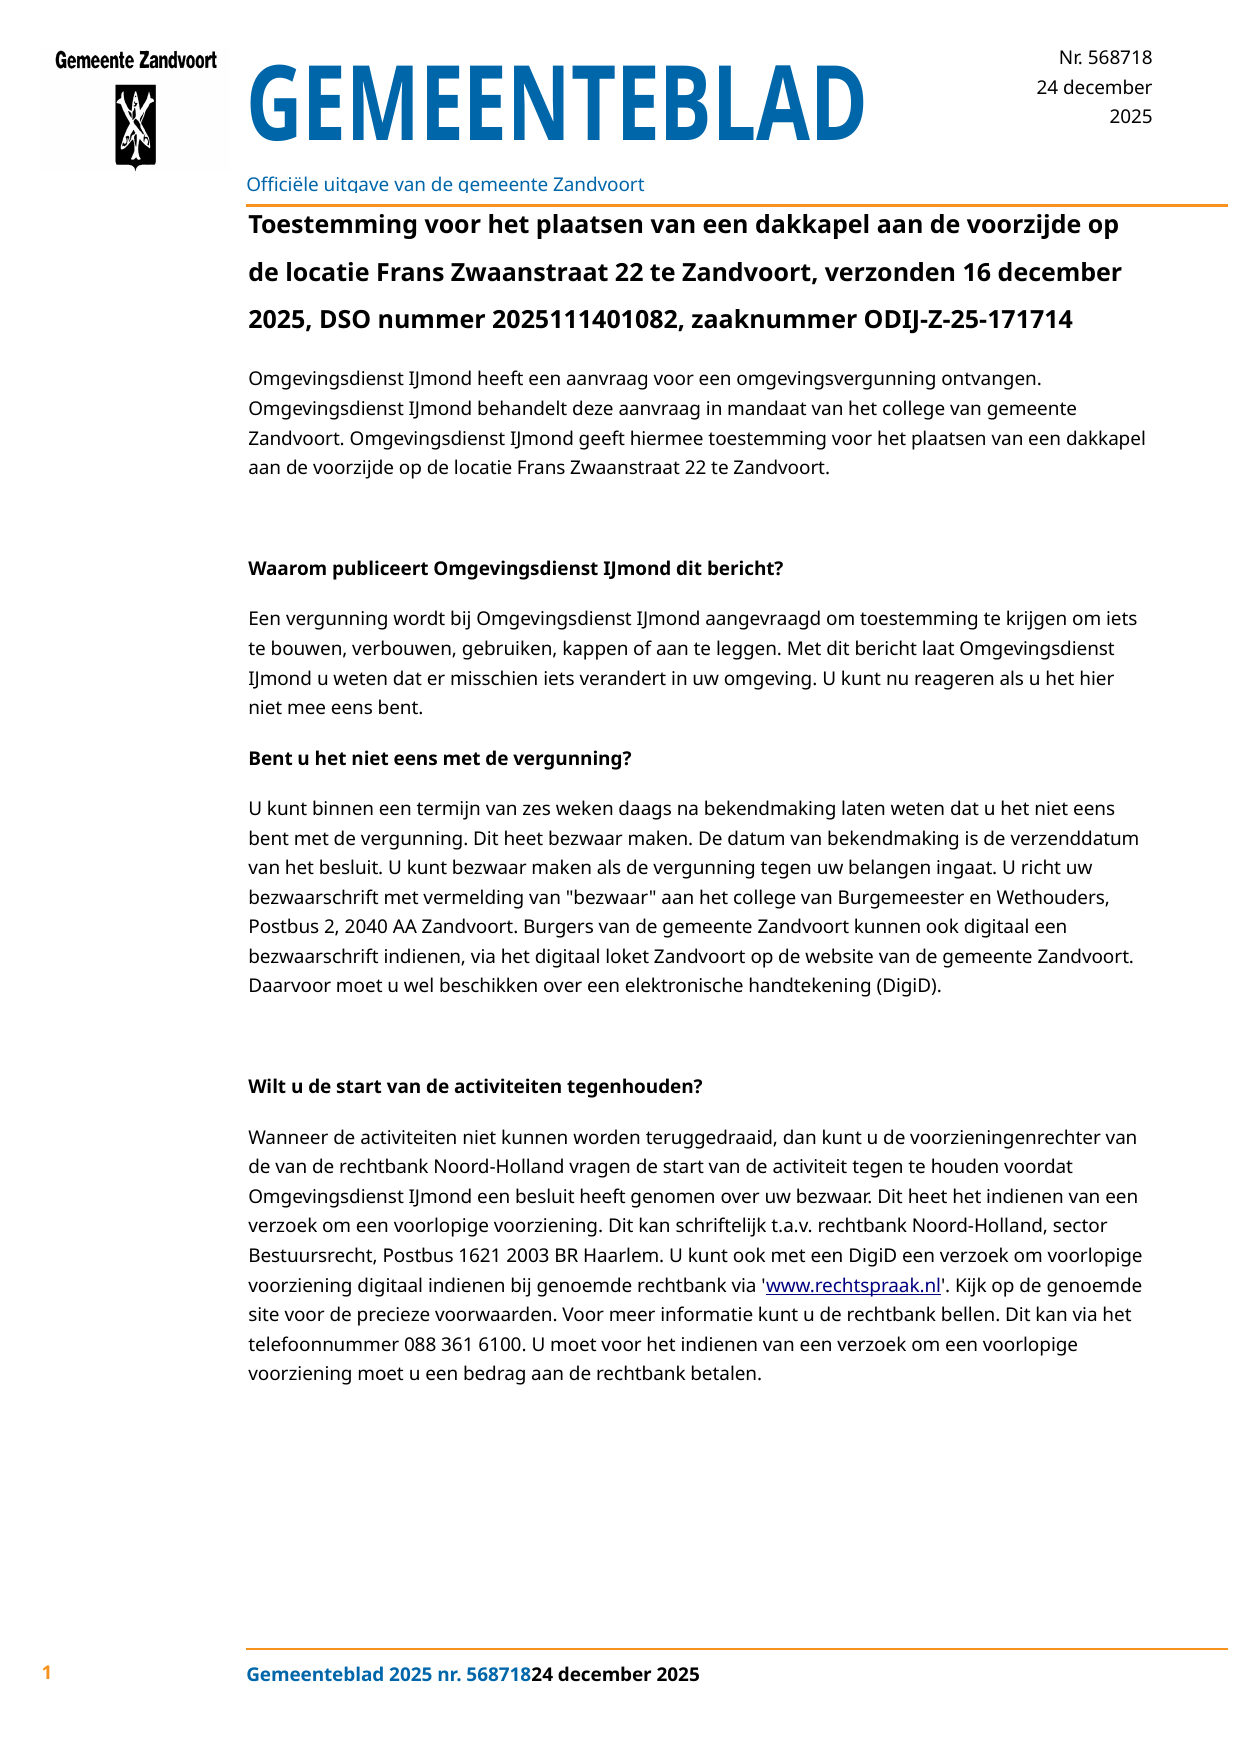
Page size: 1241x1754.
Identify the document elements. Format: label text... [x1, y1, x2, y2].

text Wilt u de start van de activiteiten tegenhouden? [248, 1073, 1152, 1099]
text Toestemming voor het plaatsen van een dakkapel aan de voorzijde op de locatie Frans Zwaanstraat 22 te Zandvoort, verzonden 16 december 2025, DSO nummer 2025111401082, zaaknummer ODIJ-Z-25-171714 [248, 207, 1152, 336]
text Waarom publiceert Omgevingsdienst IJmond dit bericht? [248, 555, 1152, 581]
text U kunt binnen een termijn van zes weken daags na bekendmaking laten weten dat u het niet eens bent met de vergunning. Dit heet bezwaar maken. De datum van bekendmaking is de verzenddatum van het besluit. U kunt bezwaar maken als de vergunning tegen uw belangen ingaat. U richt uw bezwaarschrift met vermelding van "bezwaar" aan het college van Burgemeester en Wethouders, Postbus 2, 2040 AA Zandvoort. Burgers van de gemeente Zandvoort kunnen ook digitaal een bezwaarschrift indienen, via het digitaal loket Zandvoort op de website van de gemeente Zandvoort. Daarvoor moet u wel beschikken over een elektronische handtekening (DigiD). [248, 795, 1152, 998]
text Bent u het niet eens met de vergunning? [248, 745, 1152, 770]
text Omgevingsdienst IJmond heeft een aanvraag voor een omgevingsvergunning ontvangen. Omgevingsdienst IJmond behandelt deze aanvraag in mandaat van het college van gemeente Zandvoort. Omgevingsdienst IJmond geeft hiermee toestemming voor het plaatsen van een dakkapel aan de voorzijde op de locatie Frans Zwaanstraat 22 te Zandvoort. [248, 366, 1152, 480]
text Een vergunning wordt bij Omgevingsdienst IJmond aangevraagd om toestemming te krijgen om iets te bouwen, verbouwen, gebruiken, kappen of aan te leggen. Met dit bericht laat Omgevingsdienst IJmond u weten dat er misschien iets verandert in uw omgeving. U kunt nu reageren als u het hier niet mee eens bent. [248, 606, 1152, 720]
text Wanneer de activiteiten niet kunnen worden teruggedraaid, dan kunt u de voorzieningenrechter van de van de rechtbank Noord-Holland vragen de start van de activiteit tegen te houden voordat Omgevingsdienst IJmond een besluit heeft genomen over uw bezwaar. Dit heet het indienen van een verzoek om een voorlopige voorziening. Dit kan schriftelijk t.a.v. rechtbank Noord-Holland, sector Bestuursrecht, Postbus 1621 2003 BR Haarlem. U kunt ook met een DigiD een verzoek om voorlopige voorziening digitaal indienen bij genoemde rechtbank via 'www.rechtspraak.nl'. Kijk op de genoemde site voor de precieze voorwaarden. Voor meer informatie kunt u de rechtbank bellen. Dit kan via het telefoonnummer 088 361 6100. U moet voor het indienen van een verzoek om een voorlopige voorziening moet u een bedrag aan de rechtbank betalen. [248, 1124, 1152, 1386]
picture [41, 47, 231, 172]
